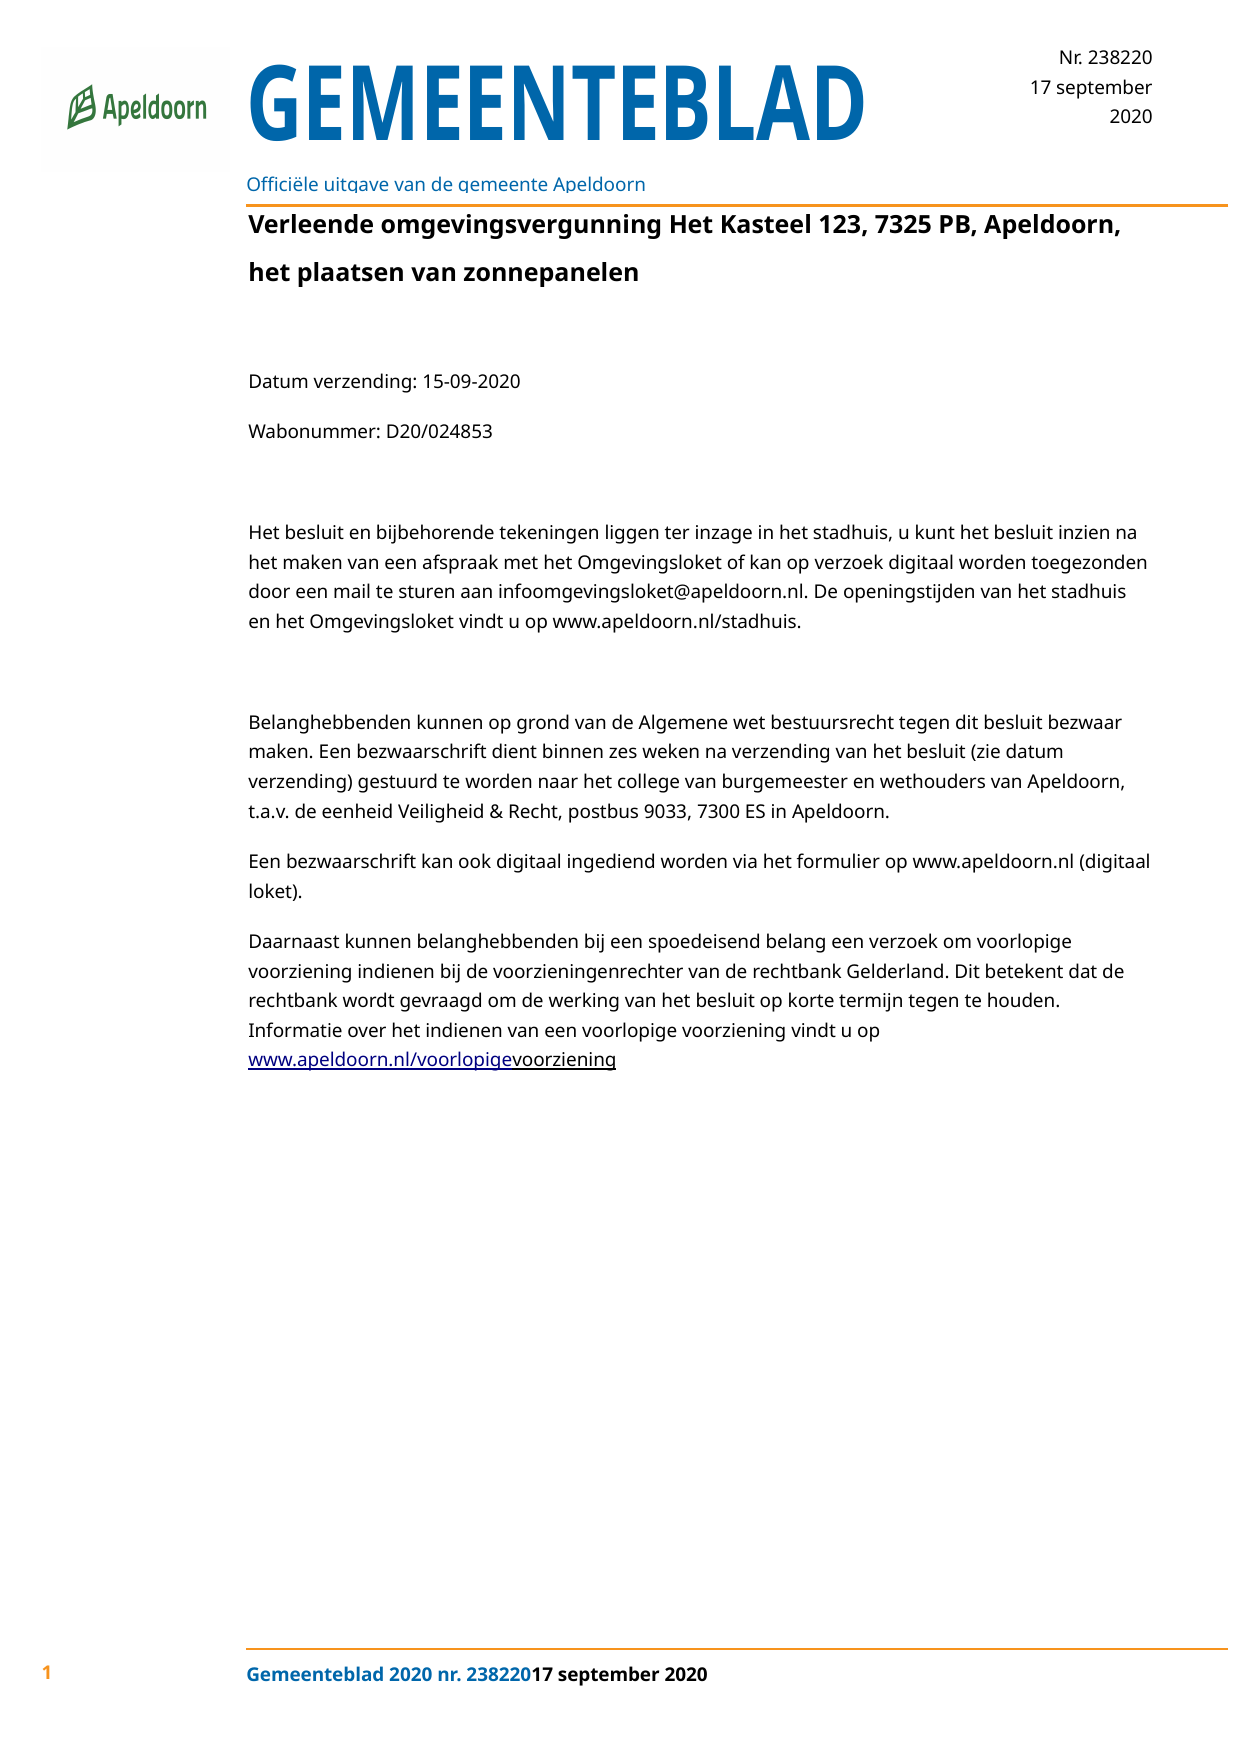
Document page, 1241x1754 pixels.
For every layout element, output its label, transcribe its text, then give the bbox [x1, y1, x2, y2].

text Wabonummer: D20/024853 [248, 419, 1152, 444]
text Een bezwaarschrift kan ook digitaal ingediend worden via het formulier op www.apeldoorn.nl (digitaal loket). [248, 848, 1152, 904]
text Verleende omgevingsvergunning Het Kasteel 123, 7325 PB, Apeldoorn, het plaatsen van zonnepanelen [248, 207, 1152, 288]
picture [41, 47, 231, 172]
text Daarnaast kunnen belanghebbenden bij een spoedeisend belang een verzoek om voorlopige voorziening indienen bij de voorzieningenrechter van de rechtbank Gelderland. Dit betekent dat de rechtbank wordt gevraagd om de werking van het besluit op korte termijn tegen te houden. Informatie over het indienen van een voorlopige voorziening vindt u op www.apeldoorn.nl/voorlopigevoorziening [248, 928, 1152, 1072]
text Datum verzending: 15-09-2020 [248, 368, 1152, 394]
text Het besluit en bijbehorende tekeningen liggen ter inzage in het stadhuis, u kunt het besluit inzien na het maken van een afspraak met het Omgevingsloket of kan op verzoek digitaal worden toegezonden door een mail te sturen aan infoomgevingsloket@apeldoorn.nl. De openingstijden van het stadhuis en het Omgevingsloket vindt u op www.apeldoorn.nl/stadhuis. [248, 519, 1152, 634]
text Belanghebbenden kunnen op grond van de Algemene wet bestuursrecht tegen dit besluit bezwaar maken. Een bezwaarschrift dient binnen zes weken na verzending van het besluit (zie datum verzending) gestuurd te worden naar het college van burgemeester en wethouders van Apeldoorn, t.a.v. de eenheid Veiligheid & Recht, postbus 9033, 7300 ES in Apeldoorn. [248, 709, 1152, 824]
